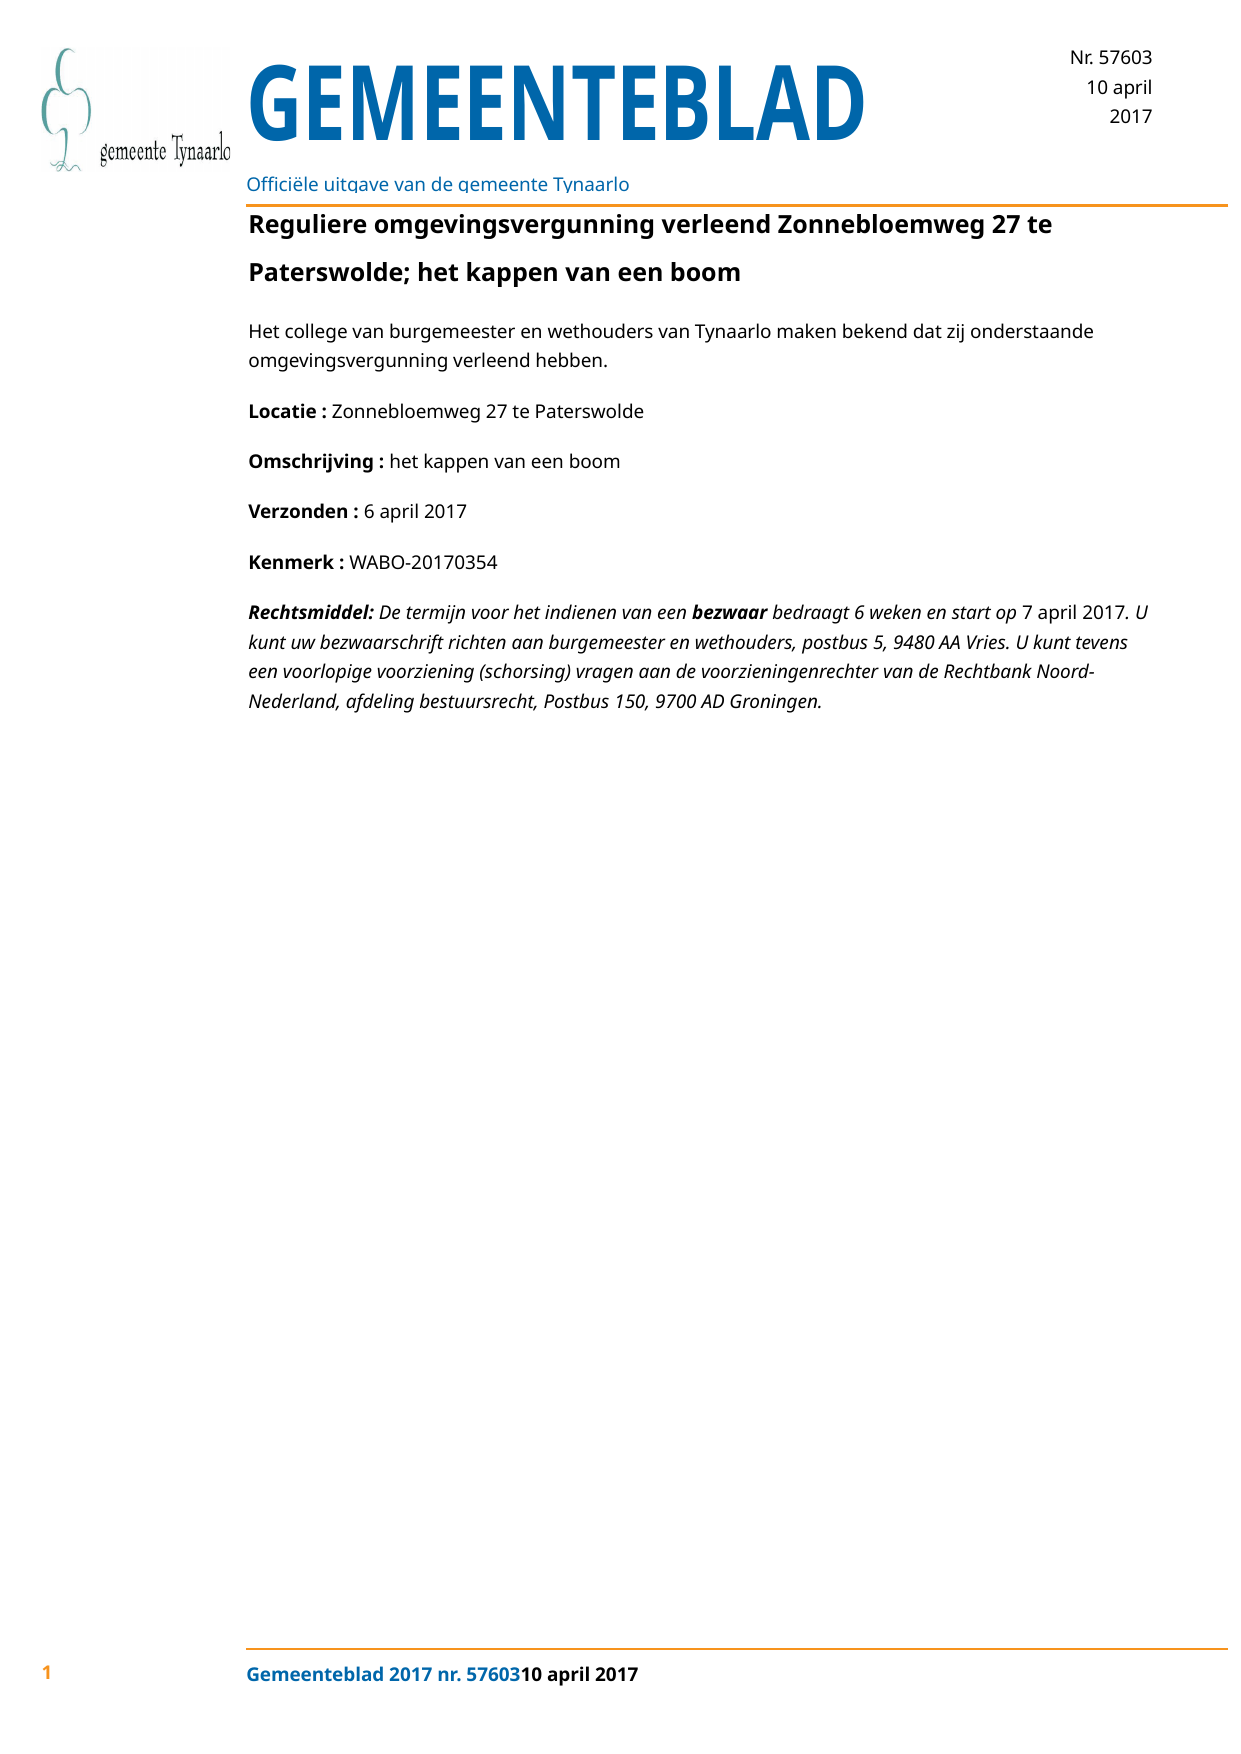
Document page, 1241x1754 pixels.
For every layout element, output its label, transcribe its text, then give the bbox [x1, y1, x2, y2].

text Het college van burgemeester en wethouders van Tynaarlo maken bekend dat zij onderstaande omgevingsvergunning verleend hebben. [248, 318, 1152, 373]
text Rechtsmiddel: De termijn voor het indienen van een bezwaar bedraagt 6 weken en start op 7 april 2017. U kunt uw bezwaarschrift richten aan burgemeester en wethouders, postbus 5, 9480 AA Vries. U kunt tevens een voorlopige voorziening (schorsing) vragen aan de voorzieningenrechter van de Rechtbank Noord-Nederland, afdeling bestuursrecht, Postbus 150, 9700 AD Groningen. [248, 599, 1152, 714]
text Reguliere omgevingsvergunning verleend Zonnebloemweg 27 te Paterswolde; het kappen van een boom [248, 207, 1152, 288]
picture [41, 47, 231, 172]
text Locatie : Zonnebloemweg 27 te Paterswolde [248, 398, 1152, 424]
text Omschrijving : het kappen van een boom [248, 448, 1152, 474]
text Verzonden : 6 april 2017 [248, 499, 1152, 524]
text Kenmerk : WABO-20170354 [248, 549, 1152, 575]
